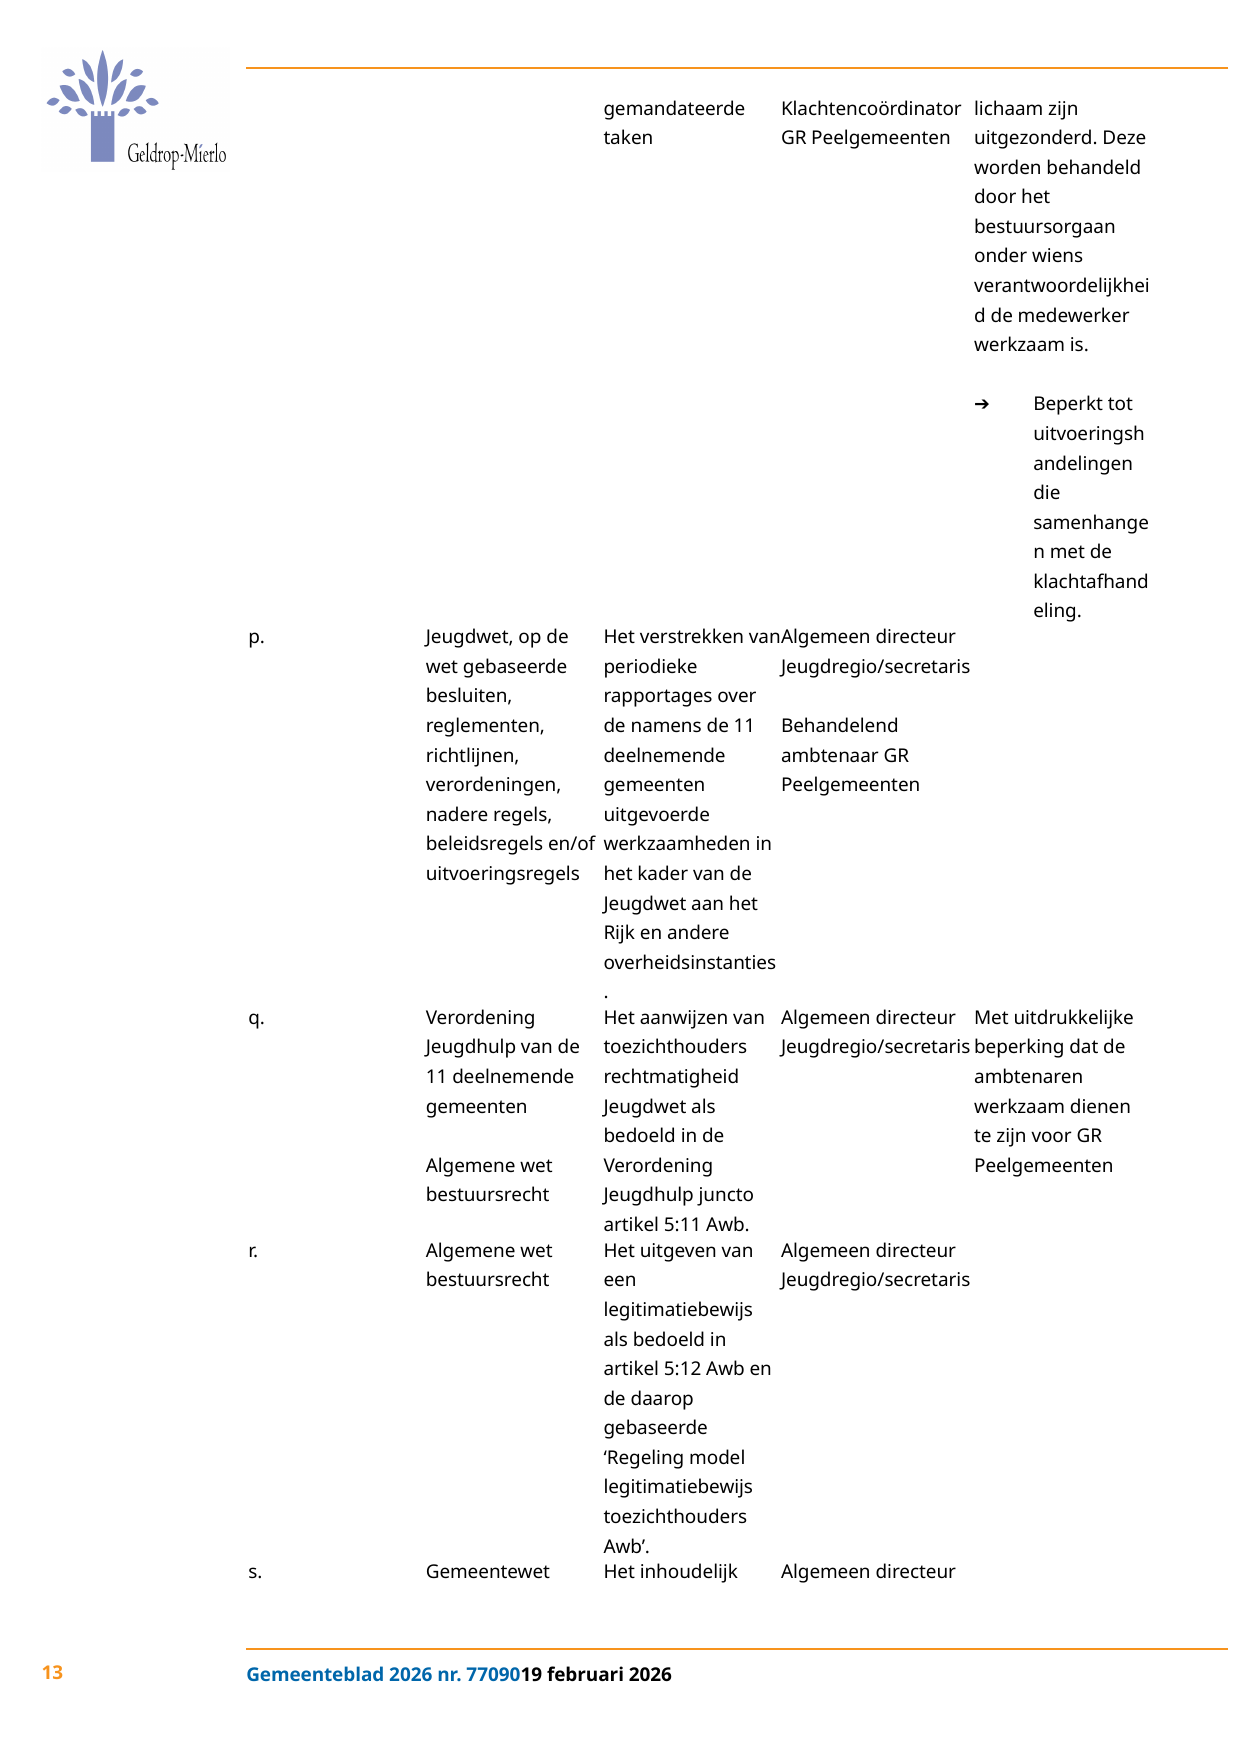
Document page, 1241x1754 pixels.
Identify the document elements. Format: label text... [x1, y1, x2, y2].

table_cell [974, 624, 1152, 1004]
table_cell Gemeentewet [426, 1559, 603, 1584]
table_cell lichaam zijn uitgezonderd. Deze worden behandeld door het bestuursorgaan onder wiens verantwoordelijkheid de medewerker werkzaam is. Beperkt tot uitvoeringshandelingen die samenhangen met de klachtafhandeling. [974, 95, 1152, 623]
table_cell Algemeen directeur Jeugdregio/secretaris [781, 1237, 974, 1558]
table_cell q. [248, 1004, 426, 1237]
table_cell [248, 95, 426, 623]
table_cell [974, 1237, 1152, 1558]
table_cell [426, 95, 603, 623]
table_cell [974, 1559, 1152, 1584]
table_cell Met uitdrukkelijke beperking dat de ambtenaren werkzaam dienen te zijn voor GR Peelgemeenten [974, 1004, 1152, 1237]
table_cell Algemeen directeur Jeugdregio/secretaris [781, 1004, 974, 1237]
table_cell Verordening Jeugdhulp van de 11 deelnemende gemeenten Algemene wet bestuursrecht [426, 1004, 603, 1237]
table_cell Het uitgeven van een legitimatiebewijs als bedoeld in artikel 5:12 Awb en de daarop gebaseerde ‘Regeling model legitimatiebewijs toezichthouders Awb’. [603, 1237, 781, 1558]
picture [41, 47, 231, 172]
table_cell p. [248, 624, 426, 1004]
table_cell Algemeen directeur [781, 1559, 974, 1584]
table_cell Het inhoudelijk [603, 1559, 781, 1584]
table_cell Klachtencoördinator GR Peelgemeenten [781, 95, 974, 623]
table_cell Het verstrekken van periodieke rapportages over de namens de 11 deelnemende gemeenten uitgevoerde werkzaamheden in het kader van de Jeugdwet aan het Rijk en andere overheidsinstanties. [603, 624, 781, 1004]
table_cell gemandateerde taken [603, 95, 781, 623]
table_cell Algemene wet bestuursrecht [426, 1237, 603, 1558]
table_cell Het aanwijzen van toezichthouders rechtmatigheid Jeugdwet als bedoeld in de Verordening Jeugdhulp juncto artikel 5:11 Awb. [603, 1004, 781, 1237]
table_cell Algemeen directeur Jeugdregio/secretaris Behandelend ambtenaar GR Peelgemeenten [781, 624, 974, 1004]
table_cell r. [248, 1237, 426, 1558]
table_cell Jeugdwet, op de wet gebaseerde besluiten, reglementen, richtlijnen, verordeningen, nadere regels, beleidsregels en/of uitvoeringsregels [426, 624, 603, 1004]
table_cell s. [248, 1559, 426, 1584]
